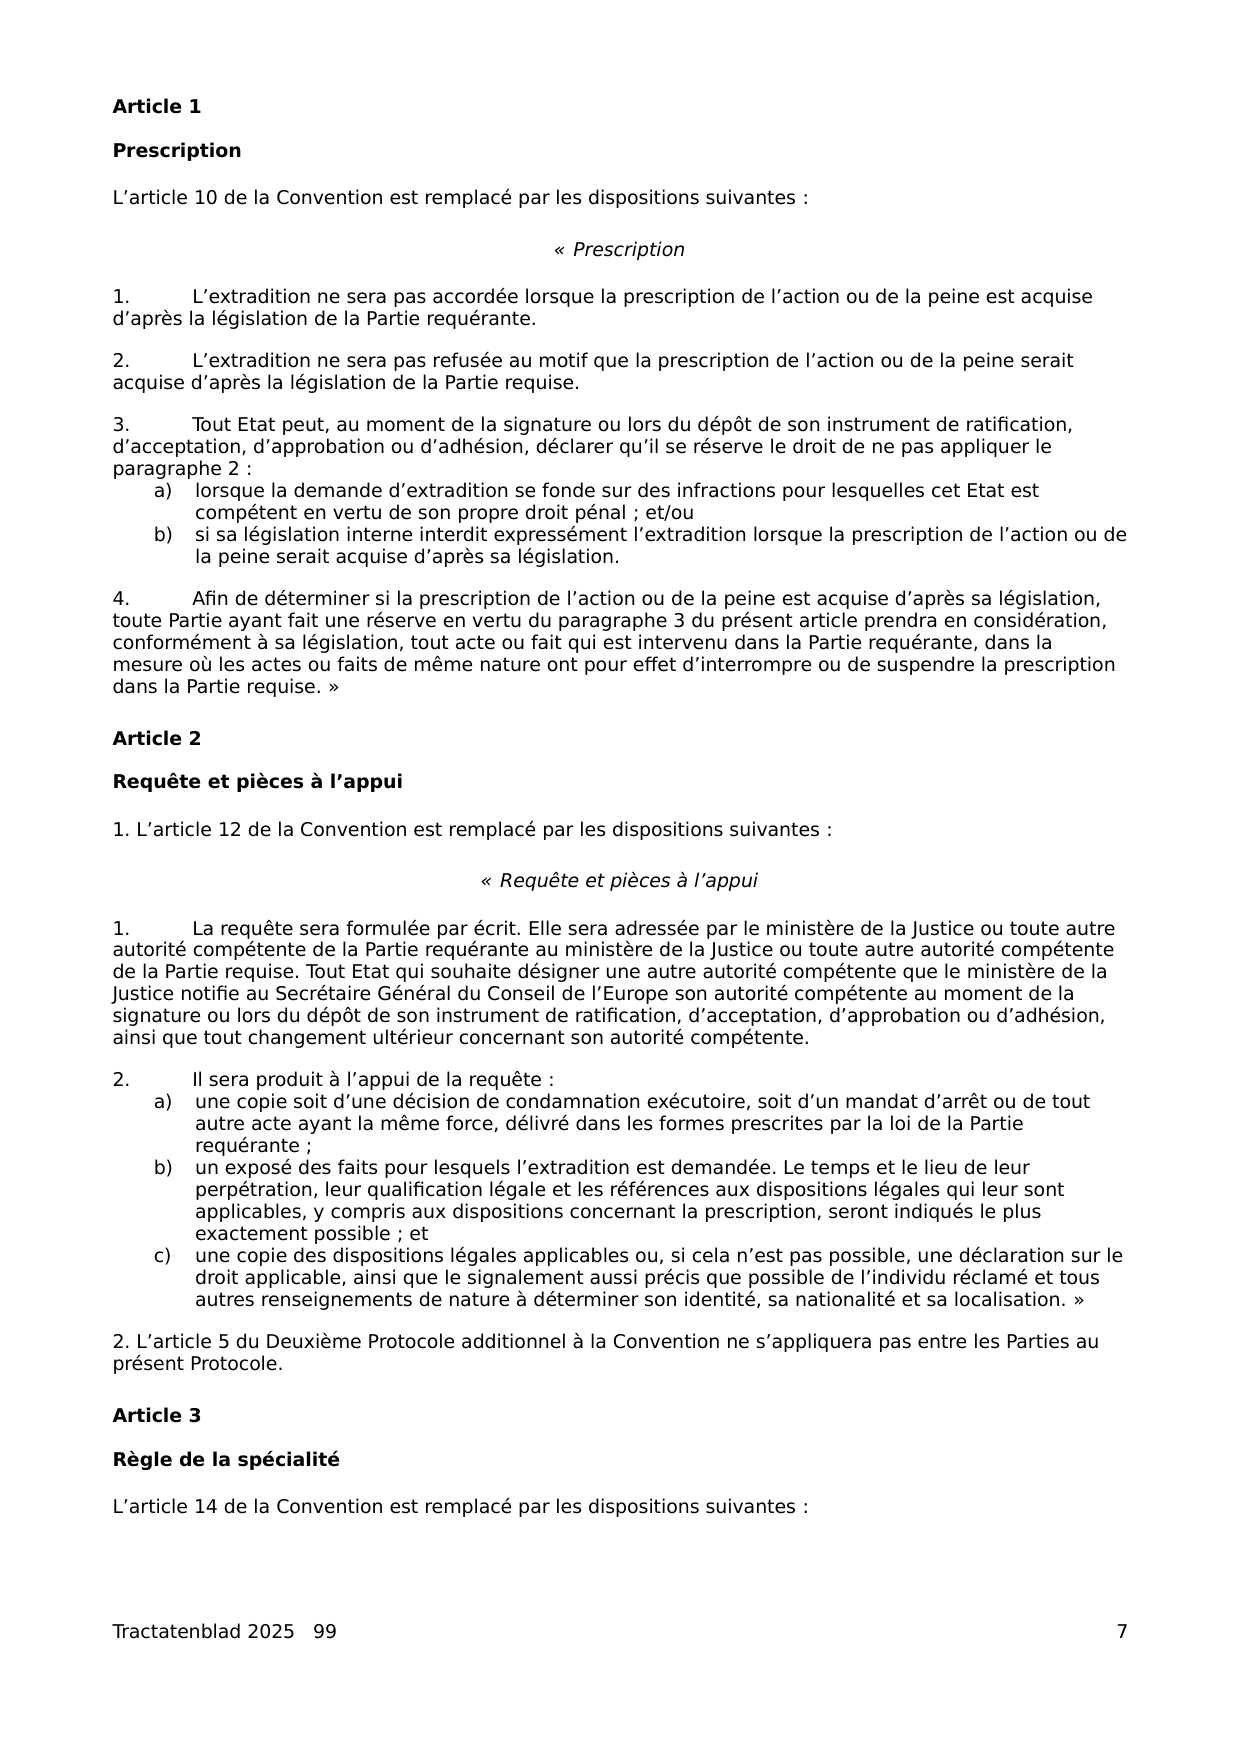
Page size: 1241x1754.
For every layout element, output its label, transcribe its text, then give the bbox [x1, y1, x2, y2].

text L’article 10 de la Convention est remplacé par les dispositions suivantes : [112, 187, 1128, 209]
text c) une copie des dispositions légales applicables ou, si cela n’est pas possible, une déclaration sur le droit applicable, ainsi que le signalement aussi précis que possible de l’individu réclamé et tous autres renseignements de nature à déterminer son identité, sa nationalité et sa localisation. » [153, 1245, 1128, 1311]
text 2. L’extradition ne sera pas refusée au motif que la prescription de l’action ou de la peine serait acquise d’après la législation de la Partie requise. [112, 350, 1128, 394]
text 1. La requête sera formulée par écrit. Elle sera adressée par le ministère de la Justice ou toute autre autorité compétente de la Partie requérante au ministère de la Justice ou toute autre autorité compétente de la Partie requise. Tout Etat qui souhaite désigner une autre autorité compétente que le ministère de la Justice notifie au Secrétaire Général du Conseil de l’Europe son autorité compétente au moment de la signature ou lors du dépôt de son instrument de ratification, d’acceptation, d’approbation ou d’adhésion, ainsi que tout changement ultérieur concernant son autorité compétente. [112, 917, 1128, 1049]
subtitle « Prescription [112, 239, 1128, 261]
text b) si sa législation interne interdit expressément l’extradition lorsque la prescription de l’action ou de la peine serait acquise d’après sa législation. [153, 524, 1128, 568]
text a) lorsque la demande d’extradition se fonde sur des infractions pour lesquelles cet Etat est compétent en vertu de son propre droit pénal ; et/ou [153, 480, 1128, 524]
text 2. L’article 5 du Deuxième Protocole additionnel à la Convention ne s’appliquera pas entre les Parties au présent Protocole. [112, 1331, 1128, 1375]
text 3. Tout Etat peut, au moment de la signature ou lors du dépôt de son instrument de ratification, d’acceptation, d’approbation ou d’adhésion, déclarer qu’il se réserve le droit de ne pas appliquer le paragraphe 2 : [112, 414, 1128, 480]
text 4. Afin de déterminer si la prescription de l’action ou de la peine est acquise d’après sa législation, toute Partie ayant fait une réserve en vertu du paragraphe 3 du présent article prendra en considération, conformément à sa législation, tout acte ou fait qui est intervenu dans la Partie requérante, dans la mesure où les actes ou faits de même nature ont pour effet d’interrompre ou de suspendre la prescription dans la Partie requise. » [112, 588, 1128, 697]
text b) un exposé des faits pour lesquels l’extradition est demandée. Le temps et le lieu de leur perpétration, leur qualification légale et les références aux dispositions légales qui leur sont applicables, y compris aux dispositions concernant la prescription, seront indiqués le plus exactement possible ; et [153, 1157, 1128, 1245]
text 2. Il sera produit à l’appui de la requête : [112, 1069, 1128, 1091]
text a) une copie soit d’une décision de condamnation exécutoire, soit d’un mandat d’arrêt ou de tout autre acte ayant la même force, délivré dans les formes prescrites par la loi de la Partie requérante ; [153, 1091, 1128, 1157]
subtitle Article 1 Prescription [112, 96, 1128, 162]
subtitle Article 2 Requête et pièces à l’appui [112, 727, 1128, 793]
subtitle « Requête et pièces à l’appui [112, 870, 1128, 892]
text 1. L’article 12 de la Convention est remplacé par les dispositions suivantes : [112, 818, 1128, 840]
text 1. L’extradition ne sera pas accordée lorsque la prescription de l’action ou de la peine est acquise d’après la législation de la Partie requérante. [112, 286, 1128, 330]
text L’article 14 de la Convention est remplacé par les dispositions suivantes : [112, 1496, 1128, 1518]
subtitle Article 3 Règle de la spécialité [112, 1405, 1128, 1471]
